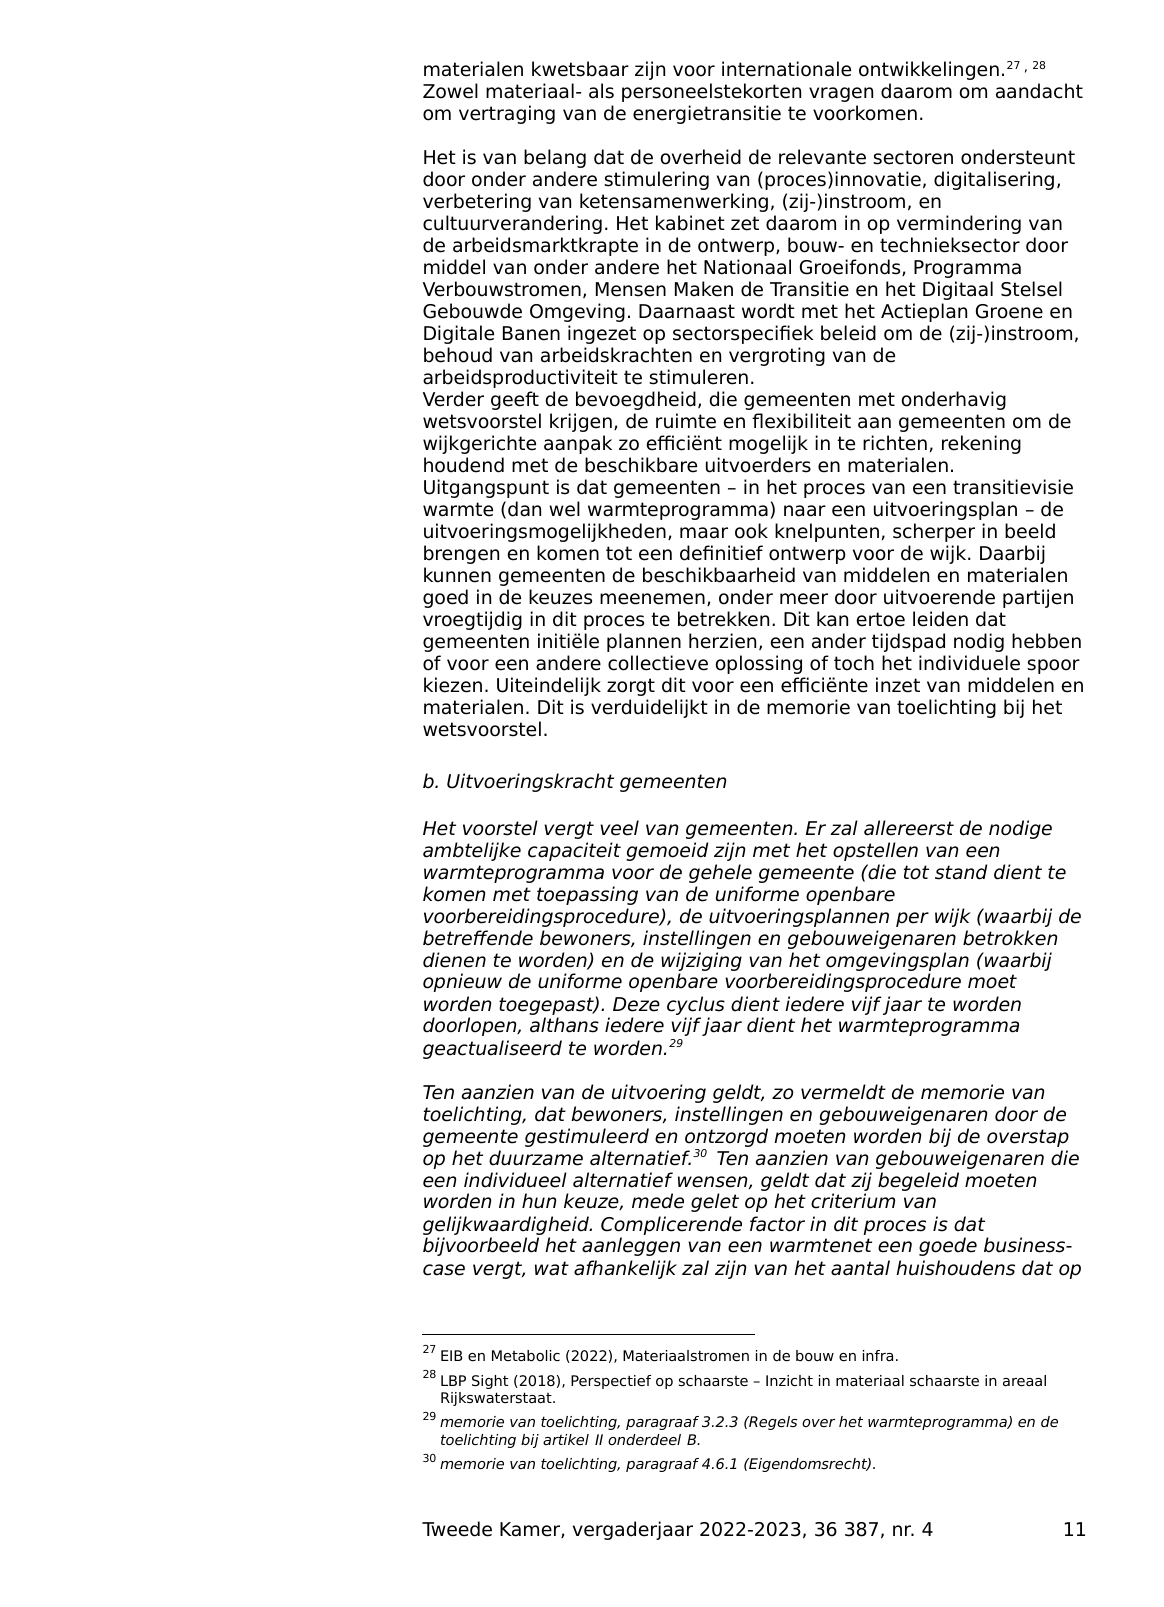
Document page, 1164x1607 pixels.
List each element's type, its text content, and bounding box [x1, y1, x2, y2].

text materialen kwetsbaar zijn voor internationale ontwikkelingen., Zowel materiaal- als personeelstekorten vragen daarom om aandacht om vertraging van de energietransitie te voorkomen. [422, 59, 1087, 125]
text Het voorstel vergt veel van gemeenten. Er zal allereerst de nodige ambtelijke capaciteit gemoeid zijn met het opstellen van een warmteprogramma voor de gehele gemeente (die tot stand dient te komen met toepassing van de uniforme openbare voorbereidingsprocedure), de uitvoeringsplannen per wijk (waarbij de betreffende bewoners, instellingen en gebouweigenaren betrokken dienen te worden) en de wijziging van het omgevingsplan (waarbij opnieuw de uniforme openbare voorbereidingsprocedure moet worden toegepast). Deze cyclus dient iedere vijf jaar te worden doorlopen, althans iedere vijf jaar dient het warmteprogramma geactualiseerd te worden. [422, 818, 1087, 1059]
text Verder geeft de bevoegdheid, die gemeenten met onderhavig wetsvoorstel krijgen, de ruimte en flexibiliteit aan gemeenten om de wijkgerichte aanpak zo efficiënt mogelijk in te richten, rekening houdend met de beschikbare uitvoerders en materialen. Uitgangspunt is dat gemeenten – in het proces van een transitievisie warmte (dan wel warmteprogramma) naar een uitvoeringsplan – de uitvoeringsmogelijkheden, maar ook knelpunten, scherper in beeld brengen en komen tot een definitief ontwerp voor de wijk. Daarbij kunnen gemeenten de beschikbaarheid van middelen en materialen goed in de keuzes meenemen, onder meer door uitvoerende partijen vroegtijdig in dit proces te betrekken. Dit kan ertoe leiden dat gemeenten initiële plannen herzien, een ander tijdspad nodig hebben of voor een andere collectieve oplossing of toch het individuele spoor kiezen. Uiteindelijk zorgt dit voor een efficiënte inzet van middelen en materialen. Dit is verduidelijkt in de memorie van toelichting bij het wetsvoorstel. [422, 389, 1087, 741]
text memorie van toelichting, paragraaf 3.2.3 (Regels over het warmteprogramma) en de toelichting bij artikel II onderdeel B. [422, 1410, 1087, 1449]
text memorie van toelichting, paragraaf 4.6.1 (Eigendomsrecht). [422, 1452, 1087, 1474]
text LBP Sight (2018), Perspectief op schaarste – Inzicht in materiaal schaarste in areaal Rijkswaterstaat. [422, 1368, 1087, 1407]
text Ten aanzien van de uitvoering geldt, zo vermeldt de memorie van toelichting, dat bewoners, instellingen en gebouweigenaren door de gemeente gestimuleerd en ontzorgd moeten worden bij de overstap op het duurzame alternatief. Ten aanzien van gebouweigenaren die een individueel alternatief wensen, geldt dat zij begeleid moeten worden in hun keuze, mede gelet op het criterium van gelijkwaardigheid. Complicerende factor in dit proces is dat bijvoorbeeld het aanleggen van een warmtenet een goede business-case vergt, wat afhankelijk zal zijn van het aantal huishoudens dat op [422, 1082, 1087, 1279]
subtitle b. Uitvoeringskracht gemeenten [422, 771, 1087, 793]
text EIB en Metabolic (2022), Materiaalstromen in de bouw en infra. [422, 1343, 1087, 1366]
text Het is van belang dat de overheid de relevante sectoren ondersteunt door onder andere stimulering van (proces)innovatie, digitalisering, verbetering van ketensamenwerking, (zij-)instroom, en cultuurverandering. Het kabinet zet daarom in op vermindering van de arbeidsmarktkrapte in de ontwerp, bouw- en technieksector door middel van onder andere het Nationaal Groeifonds, Programma Verbouwstromen, Mensen Maken de Transitie en het Digitaal Stelsel Gebouwde Omgeving. Daarnaast wordt met het Actieplan Groene en Digitale Banen ingezet op sectorspecifiek beleid om de (zij-)instroom, behoud van arbeidskrachten en vergroting van de arbeidsproductiviteit te stimuleren. [422, 147, 1087, 389]
